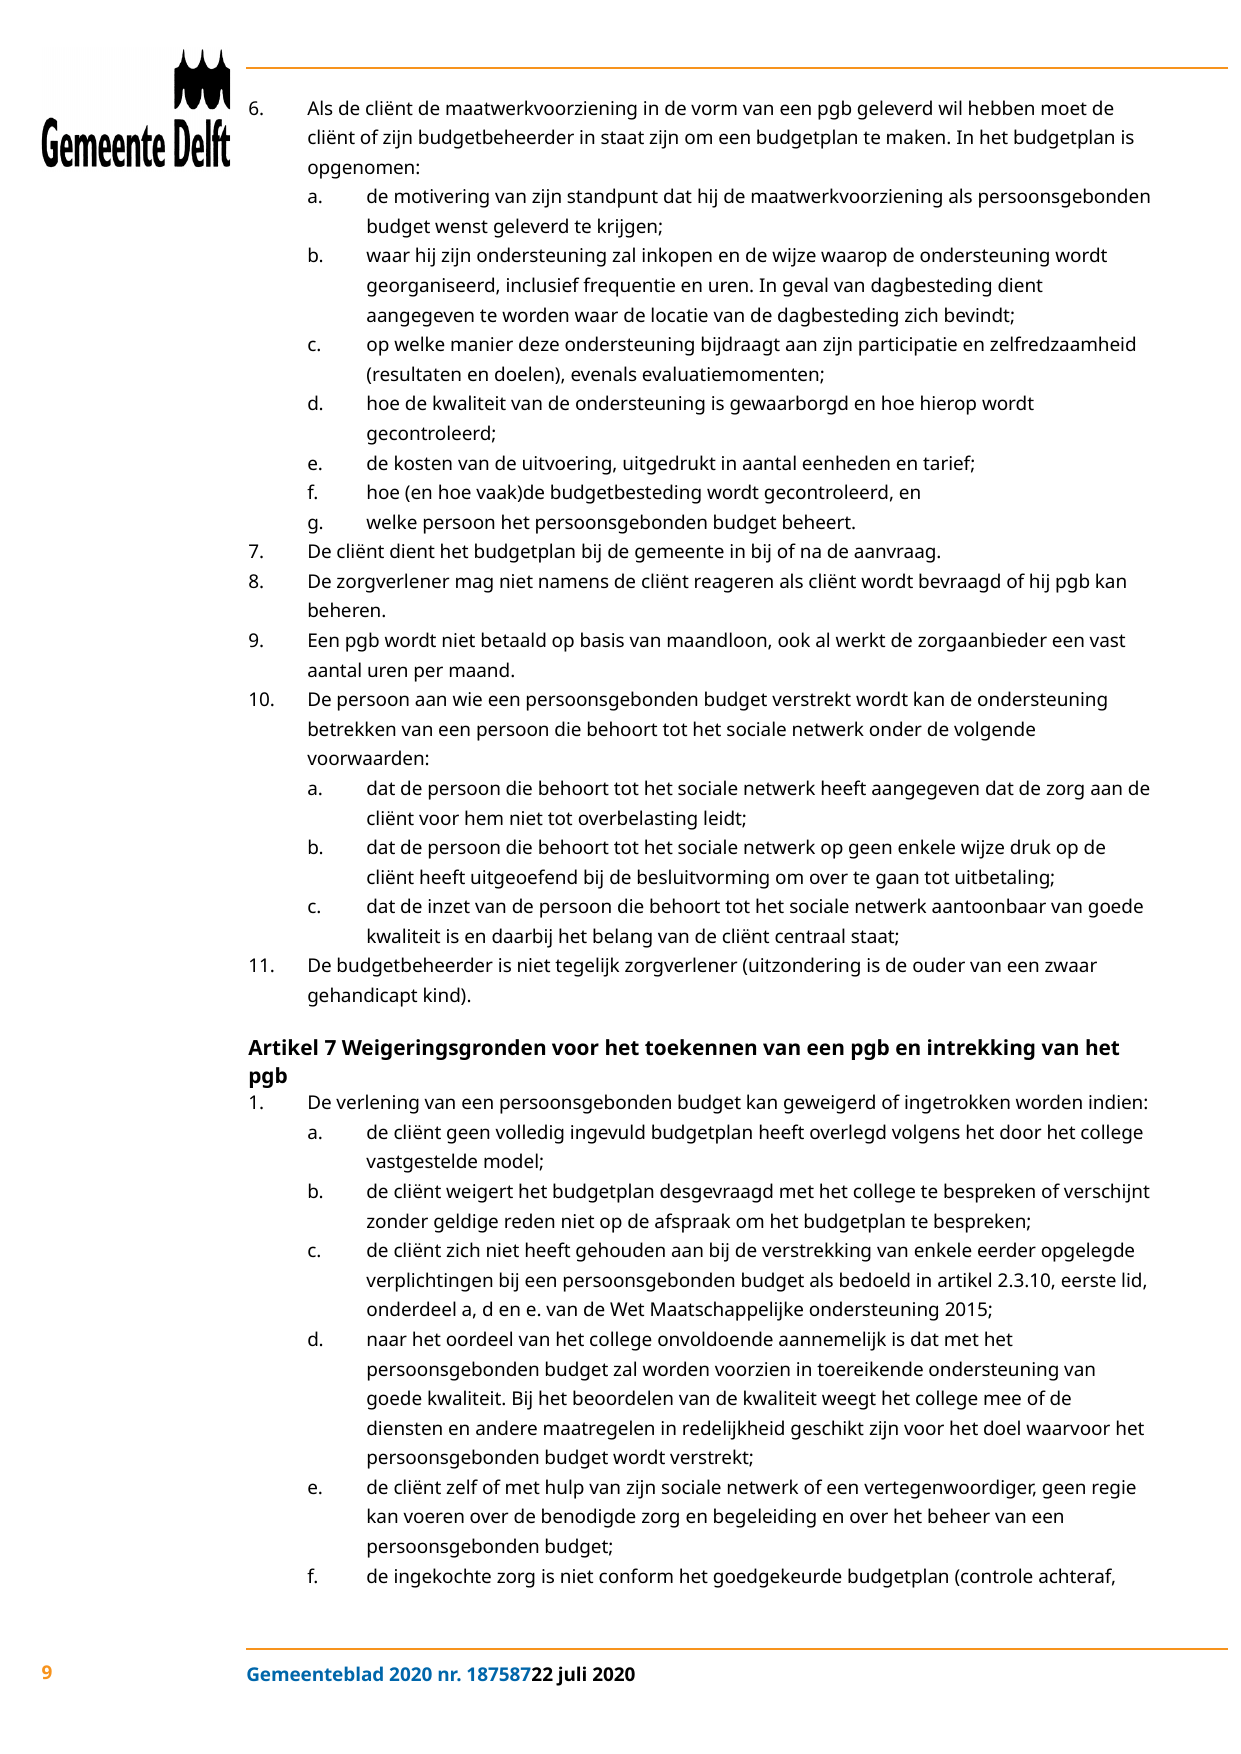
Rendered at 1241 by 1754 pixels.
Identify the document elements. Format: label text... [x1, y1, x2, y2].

list op welke manier deze ondersteuning bijdraagt aan zijn participatie en zelfredzaamheid (resultaten en doelen), evenals evaluatiemomenten; [307, 331, 1152, 387]
picture [41, 47, 231, 172]
list de cliënt zelf of met hulp van zijn sociale netwerk of een vertegenwoordiger, geen regie kan voeren over de benodigde zorg en begeleiding en over het beheer van een persoonsgebonden budget; [307, 1474, 1152, 1559]
text Artikel 7 Weigeringsgronden voor het toekennen van een pgb en intrekking van het pgb [248, 1033, 1152, 1089]
list dat de persoon die behoort tot het sociale netwerk heeft aangegeven dat de zorg aan de cliënt voor hem niet tot overbelasting leidt; [307, 775, 1152, 831]
list hoe (en hoe vaak)de budgetbesteding wordt gecontroleerd, en [307, 479, 1152, 505]
list naar het oordeel van het college onvoldoende aannemelijk is dat met het persoonsgebonden budget zal worden voorzien in toereikende ondersteuning van goede kwaliteit. Bij het beoordelen van de kwaliteit weegt het college mee of de diensten en andere maatregelen in redelijkheid geschikt zijn voor het doel waarvoor het persoonsgebonden budget wordt verstrekt; [307, 1326, 1152, 1470]
list de cliënt zich niet heeft gehouden aan bij de verstrekking van enkele eerder opgelegde verplichtingen bij een persoonsgebonden budget als bedoeld in artikel 2.3.10, eerste lid, onderdeel a, d en e. van de Wet Maatschappelijke ondersteuning 2015; [307, 1237, 1152, 1322]
list Een pgb wordt niet betaald op basis van maandloon, ook al werkt de zorgaanbieder een vast aantal uren per maand. [248, 627, 1152, 683]
list dat de persoon die behoort tot het sociale netwerk op geen enkele wijze druk op de cliënt heeft uitgeoefend bij de besluitvorming om over te gaan tot uitbetaling; [307, 834, 1152, 890]
list waar hij zijn ondersteuning zal inkopen en de wijze waarop de ondersteuning wordt georganiseerd, inclusief frequentie en uren. In geval van dagbesteding dient aangegeven te worden waar de locatie van de dagbesteding zich bevindt; [307, 243, 1152, 328]
list de ingekochte zorg is niet conform het goedgekeurde budgetplan (controle achteraf, [307, 1563, 1152, 1589]
list de motivering van zijn standpunt dat hij de maatwerkvoorziening als persoonsgebonden budget wenst geleverd te krijgen; [307, 183, 1152, 239]
list de kosten van de uitvoering, uitgedrukt in aantal eenheden en tarief; [307, 450, 1152, 476]
list De persoon aan wie een persoonsgebonden budget verstrekt wordt kan de ondersteuning betrekken van een persoon die behoort tot het sociale netwerk onder de volgende voorwaarden: [248, 686, 1152, 771]
list De cliënt dient het budgetplan bij de gemeente in bij of na de aanvraag. [248, 538, 1152, 564]
list De verlening van een persoonsgebonden budget kan geweigerd of ingetrokken worden indien: [248, 1089, 1152, 1115]
list hoe de kwaliteit van de ondersteuning is gewaarborgd en hoe hierop wordt gecontroleerd; [307, 391, 1152, 446]
list welke persoon het persoonsgebonden budget beheert. [307, 509, 1152, 535]
list De budgetbeheerder is niet tegelijk zorgverlener (uitzondering is de ouder van een zwaar gehandicapt kind). [248, 953, 1152, 1008]
list de cliënt weigert het budgetplan desgevraagd met het college te bespreken of verschijnt zonder geldige reden niet op de afspraak om het budgetplan te bespreken; [307, 1178, 1152, 1234]
list Als de cliënt de maatwerkvoorziening in de vorm van een pgb geleverd wil hebben moet de cliënt of zijn budgetbeheerder in staat zijn om een budgetplan te maken. In het budgetplan is opgenomen: [248, 95, 1152, 180]
list De zorgverlener mag niet namens de cliënt reageren als cliënt wordt bevraagd of hij pgb kan beheren. [248, 568, 1152, 623]
list dat de inzet van de persoon die behoort tot het sociale netwerk aantoonbaar van goede kwaliteit is en daarbij het belang van de cliënt centraal staat; [307, 893, 1152, 949]
list de cliënt geen volledig ingevuld budgetplan heeft overlegd volgens het door het college vastgestelde model; [307, 1119, 1152, 1174]
